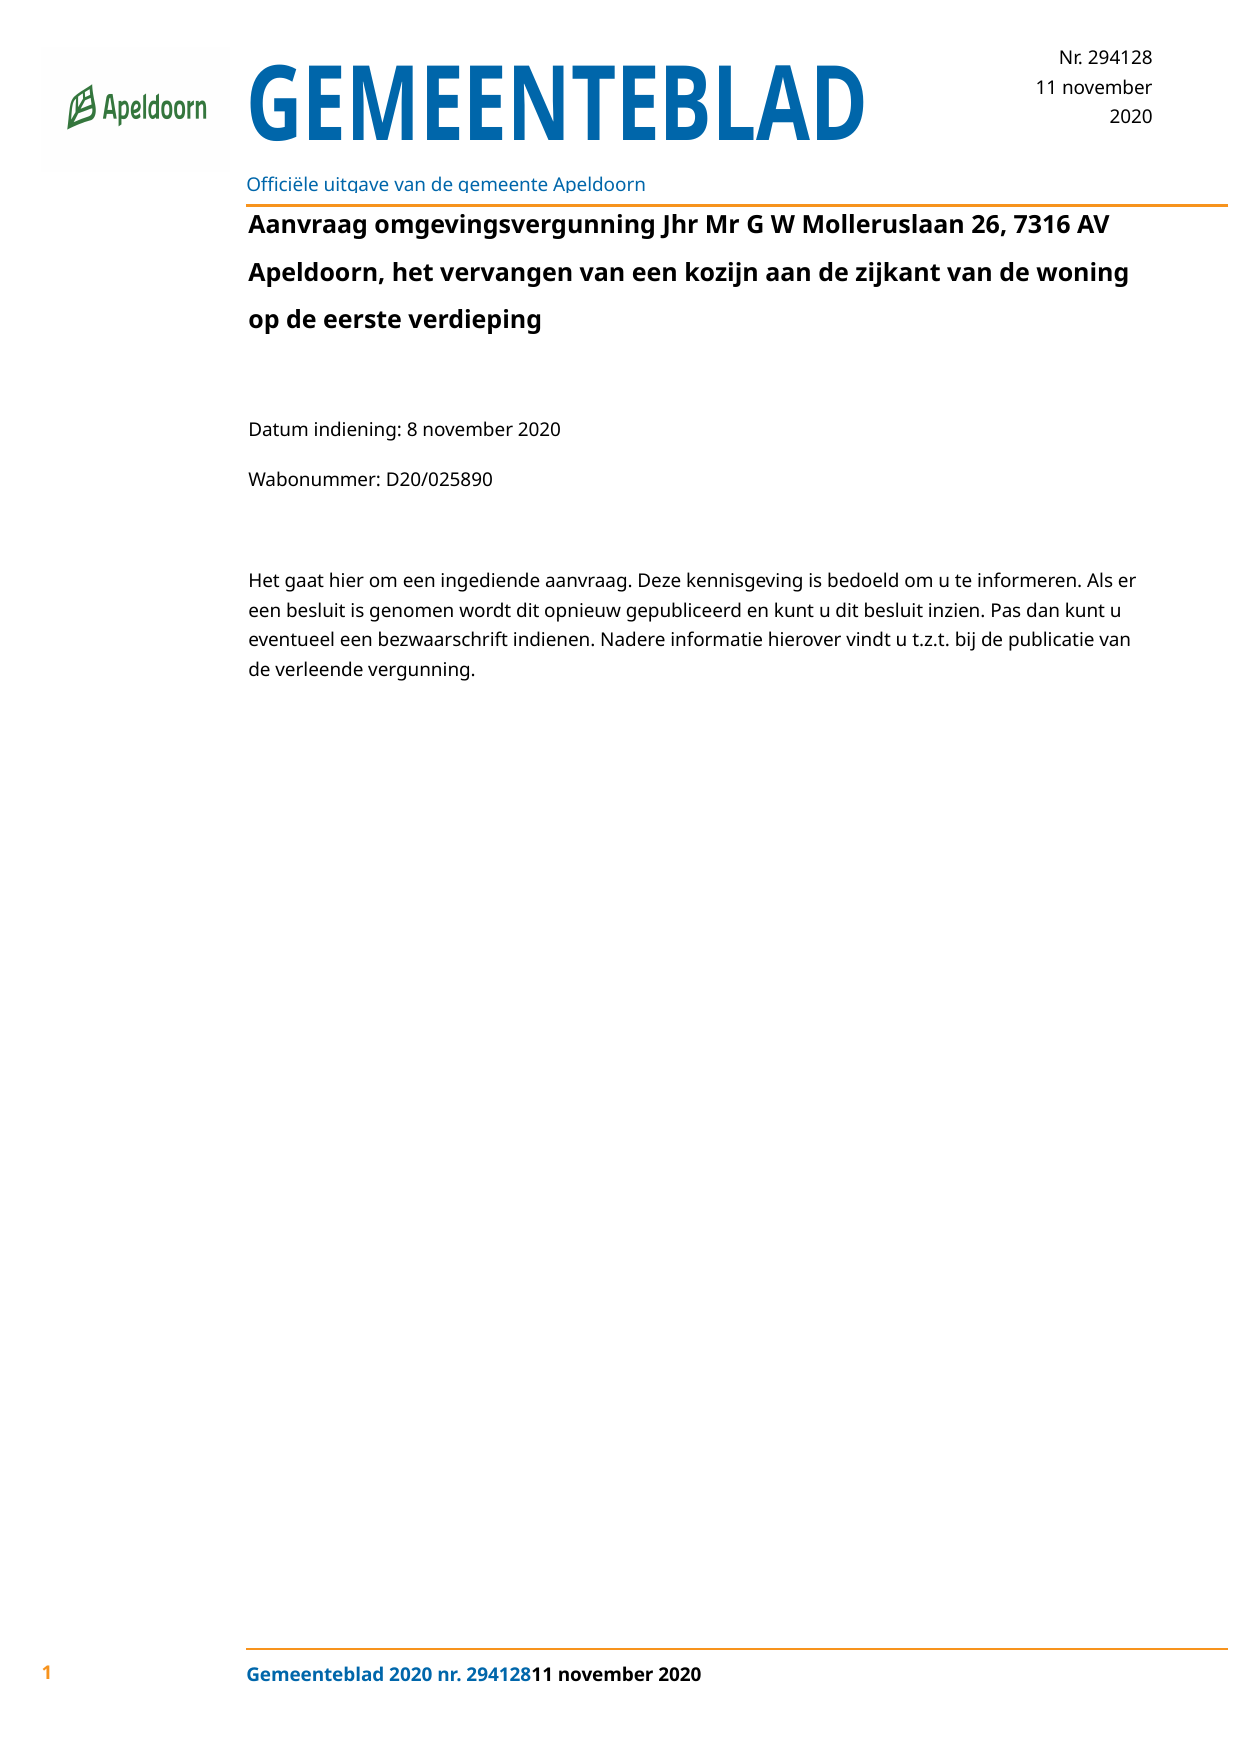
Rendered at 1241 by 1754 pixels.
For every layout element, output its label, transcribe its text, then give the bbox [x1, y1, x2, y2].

text Het gaat hier om een ingediende aanvraag. Deze kennisgeving is bedoeld om u te informeren. Als er een besluit is genomen wordt dit opnieuw gepubliceerd en kunt u dit besluit inzien. Pas dan kunt u eventueel een bezwaarschrift indienen. Nadere informatie hierover vindt u t.z.t. bij de publicatie van de verleende vergunning. [248, 567, 1152, 682]
text Datum indiening: 8 november 2020 [248, 416, 1152, 442]
text Wabonummer: D20/025890 [248, 466, 1152, 492]
picture [41, 47, 231, 172]
text Aanvraag omgevingsvergunning Jhr Mr G W Molleruslaan 26, 7316 AV Apeldoorn, het vervangen van een kozijn aan de zijkant van de woning op de eerste verdieping [248, 207, 1152, 336]
